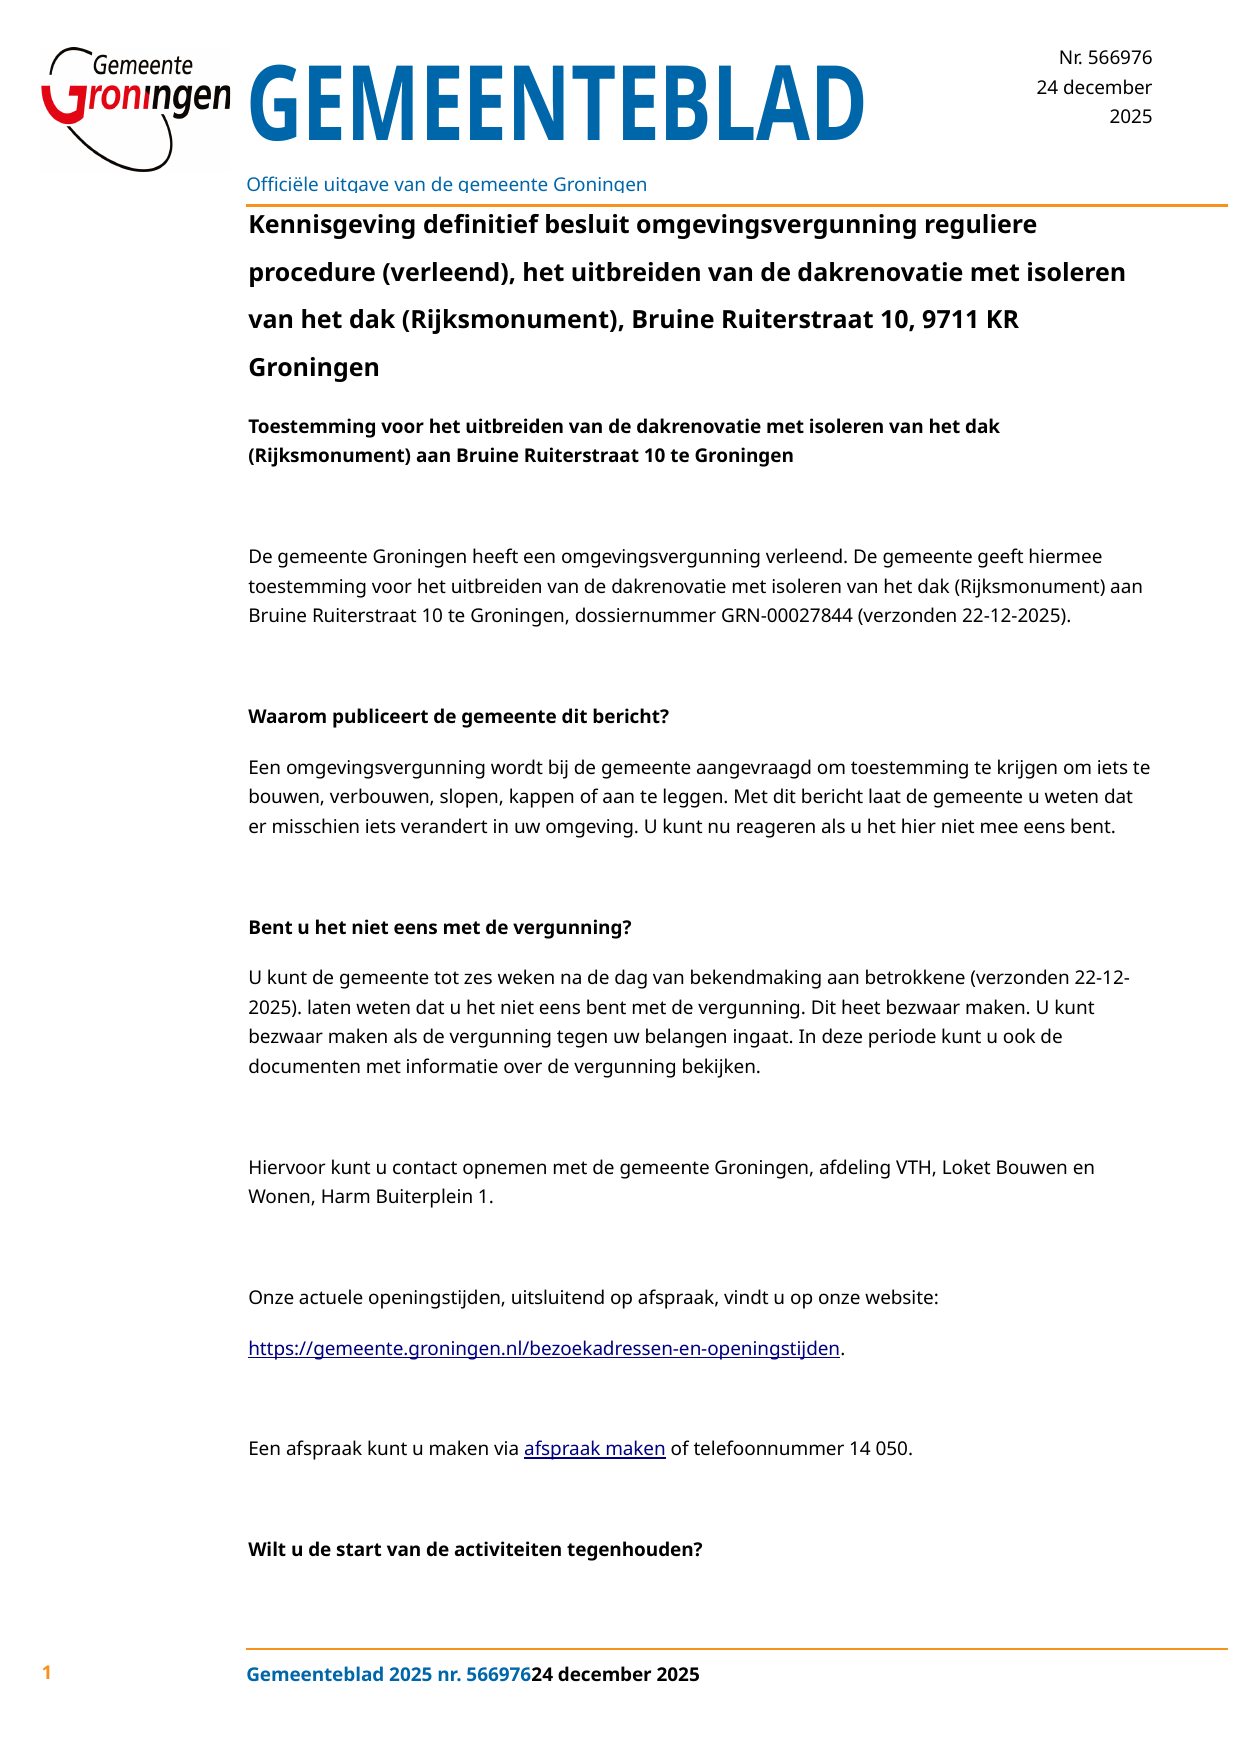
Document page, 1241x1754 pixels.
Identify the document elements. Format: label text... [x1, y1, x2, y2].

text Onze actuele openingstijden, uitsluitend op afspraak, vindt u op onze website: [248, 1284, 1152, 1310]
text Een omgevingsvergunning wordt bij de gemeente aangevraagd om toestemming te krijgen om iets te bouwen, verbouwen, slopen, kappen of aan te leggen. Met dit bericht laat de gemeente u weten dat er misschien iets verandert in uw omgeving. U kunt nu reageren als u het hier niet mee eens bent. [248, 754, 1152, 839]
text Hiervoor kunt u contact opnemen met de gemeente Groningen, afdeling VTH, Loket Bouwen en Wonen, Harm Buiterplein 1. [248, 1154, 1152, 1209]
text U kunt de gemeente tot zes weken na de dag van bekendmaking aan betrokkene (verzonden 22-12-2025). laten weten dat u het niet eens bent met de vergunning. Dit heet bezwaar maken. U kunt bezwaar maken als de vergunning tegen uw belangen ingaat. In deze periode kunt u ook de documenten met informatie over de vergunning bekijken. [248, 964, 1152, 1079]
picture [41, 47, 231, 172]
text Bent u het niet eens met de vergunning? [248, 914, 1152, 940]
text Een afspraak kunt u maken via afspraak maken of telefoonnummer 14 050. [248, 1436, 1152, 1461]
text Kennisgeving definitief besluit omgevingsvergunning reguliere procedure (verleend), het uitbreiden van de dakrenovatie met isoleren van het dak (Rijksmonument), Bruine Ruiterstraat 10, 9711 KR Groningen [248, 207, 1152, 384]
text De gemeente Groningen heeft een omgevingsvergunning verleend. De gemeente geeft hiermee toestemming voor het uitbreiden van de dakrenovatie met isoleren van het dak (Rijksmonument) aan Bruine Ruiterstraat 10 te Groningen, dossiernummer GRN-00027844 (verzonden 22-12-2025). [248, 543, 1152, 628]
text Wilt u de start van de activiteiten tegenhouden? [248, 1536, 1152, 1562]
text Toestemming voor het uitbreiden van de dakrenovatie met isoleren van het dak (Rijksmonument) aan Bruine Ruiterstraat 10 te Groningen [248, 413, 1152, 468]
text Waarom publiceert de gemeente dit bericht? [248, 703, 1152, 729]
text https://gemeente.groningen.nl/bezoekadressen-en-openingstijden. [248, 1335, 1152, 1361]
